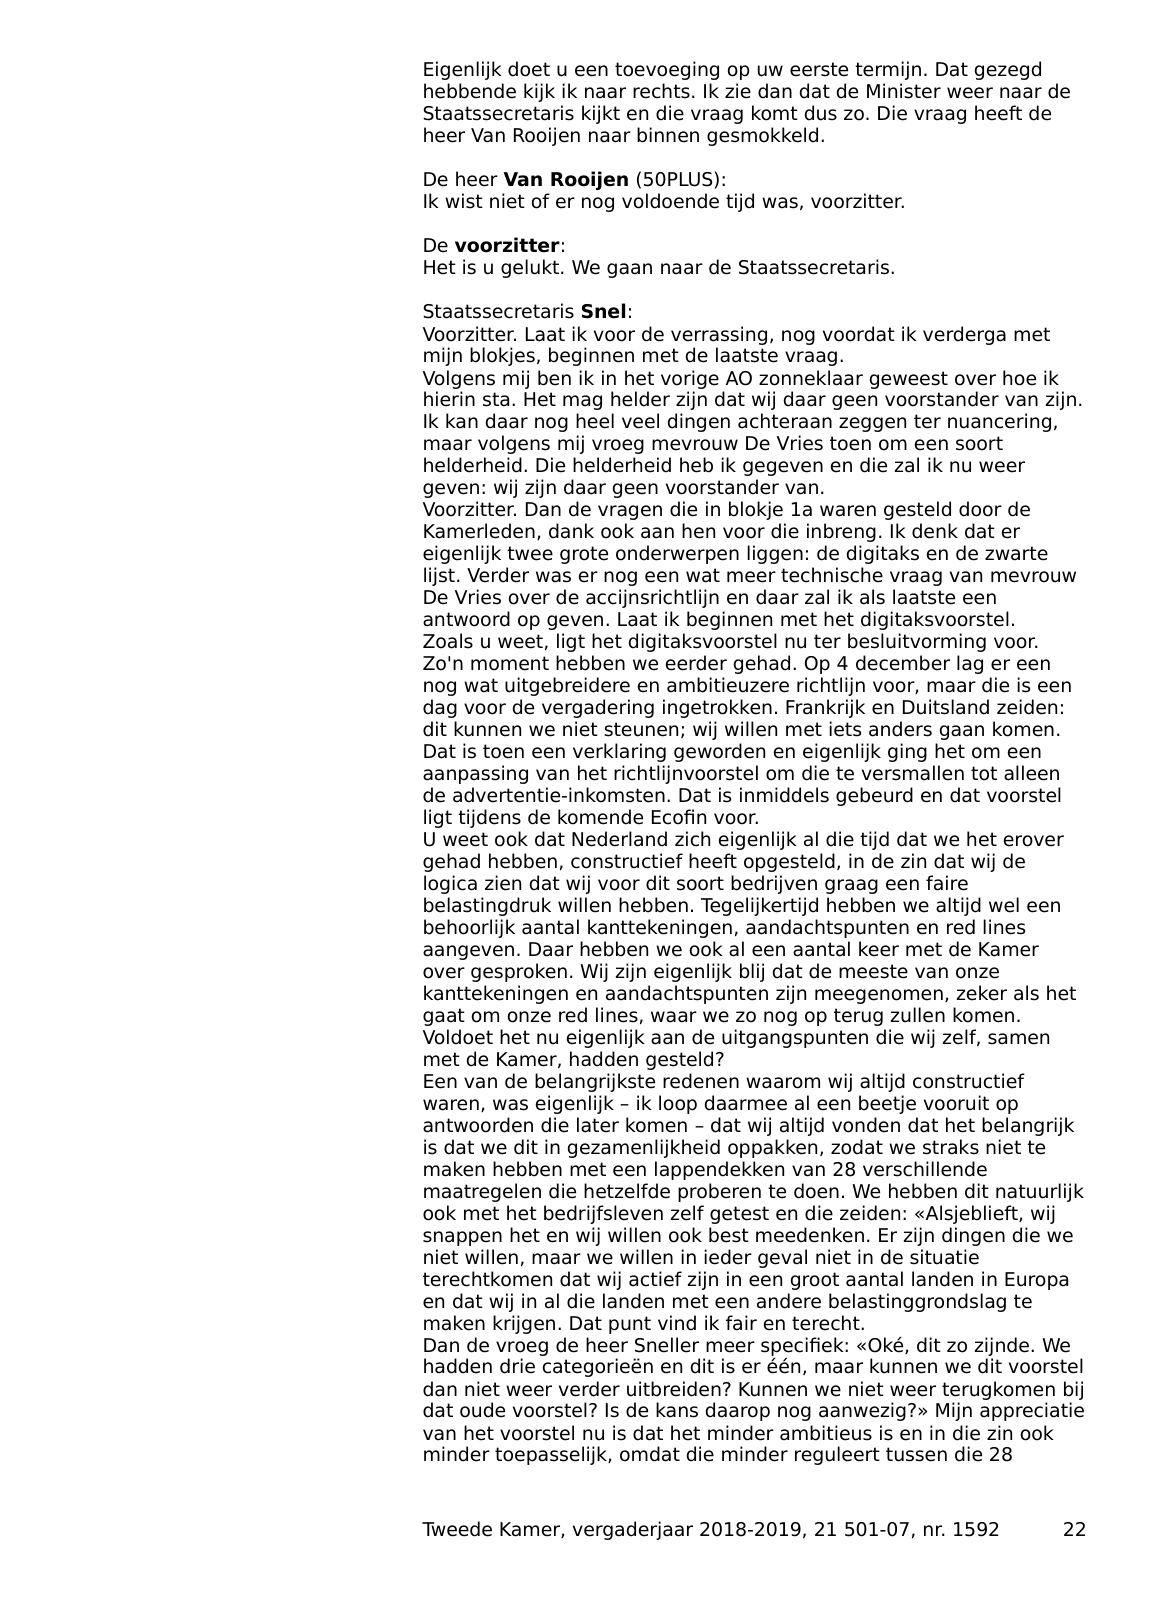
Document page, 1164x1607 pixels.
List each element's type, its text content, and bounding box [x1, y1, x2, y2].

text Zoals u weet, ligt het digitaksvoorstel nu ter besluitvorming voor. Zo'n moment hebben we eerder gehad. Op 4 december lag er een nog wat uitgebreidere en ambitieuzere richtlijn voor, maar die is een dag voor de vergadering ingetrokken. Frankrijk en Duitsland zeiden: dit kunnen we niet steunen; wij willen met iets anders gaan komen. Dat is toen een verklaring geworden en eigenlijk ging het om een aanpassing van het richtlijnvoorstel om die te versmallen tot alleen de advertentie-inkomsten. Dat is inmiddels gebeurd en dat voorstel ligt tijdens de komende Ecofin voor. [422, 631, 1087, 829]
text Ik wist niet of er nog voldoende tijd was, voorzitter. [422, 191, 1087, 213]
text De voorzitter: [422, 235, 1087, 257]
text Het is u gelukt. We gaan naar de Staatssecretaris. [422, 257, 1087, 279]
text Volgens mij ben ik in het vorige AO zonneklaar geweest over hoe ik hierin sta. Het mag helder zijn dat wij daar geen voorstander van zijn. Ik kan daar nog heel veel dingen achteraan zeggen ter nuancering, maar volgens mij vroeg mevrouw De Vries toen om een soort helderheid. Die helderheid heb ik gegeven en die zal ik nu weer geven: wij zijn daar geen voorstander van. [422, 367, 1087, 499]
text Staatssecretaris Snel: [422, 301, 1087, 323]
text De heer Van Rooijen (50PLUS): [422, 169, 1087, 191]
text Dan de vroeg de heer Sneller meer specifiek: «Oké, dit zo zijnde. We hadden drie categorieën en dit is er één, maar kunnen we dit voorstel dan niet weer verder uitbreiden? Kunnen we niet weer terugkomen bij dat oude voorstel? Is de kans daarop nog aanwezig?» Mijn appreciatie van het voorstel nu is dat het minder ambitieus is en in die zin ook minder toepasselijk, omdat die minder reguleert tussen die 28 [422, 1334, 1087, 1466]
text Voorzitter. Dan de vragen die in blokje 1a waren gesteld door de Kamerleden, dank ook aan hen voor die inbreng. Ik denk dat er eigenlijk twee grote onderwerpen liggen: de digitaks en de zwarte lijst. Verder was er nog een wat meer technische vraag van mevrouw De Vries over de accijnsrichtlijn en daar zal ik als laatste een antwoord op geven. Laat ik beginnen met het digitaksvoorstel. [422, 499, 1087, 631]
text Een van de belangrijkste redenen waarom wij altijd constructief waren, was eigenlijk – ik loop daarmee al een beetje vooruit op antwoorden die later komen – dat wij altijd vonden dat het belangrijk is dat we dit in gezamenlijkheid oppakken, zodat we straks niet te maken hebben met een lappendekken van 28 verschillende maatregelen die hetzelfde proberen te doen. We hebben dit natuurlijk ook met het bedrijfsleven zelf getest en die zeiden: «Alsjeblieft, wij snappen het en wij willen ook best meedenken. Er zijn dingen die we niet willen, maar we willen in ieder geval niet in de situatie terechtkomen dat wij actief zijn in een groot aantal landen in Europa en dat wij in al die landen met een andere belastinggrondslag te maken krijgen. Dat punt vind ik fair en terecht. [422, 1071, 1087, 1334]
text Voorzitter. Laat ik voor de verrassing, nog voordat ik verderga met mijn blokjes, beginnen met de laatste vraag. [422, 323, 1087, 367]
text Eigenlijk doet u een toevoeging op uw eerste termijn. Dat gezegd hebbende kijk ik naar rechts. Ik zie dan dat de Minister weer naar de Staatssecretaris kijkt en die vraag komt dus zo. Die vraag heeft de heer Van Rooijen naar binnen gesmokkeld. [422, 59, 1087, 147]
text U weet ook dat Nederland zich eigenlijk al die tijd dat we het erover gehad hebben, constructief heeft opgesteld, in de zin dat wij de logica zien dat wij voor dit soort bedrijven graag een faire belastingdruk willen hebben. Tegelijkertijd hebben we altijd wel een behoorlijk aantal kanttekeningen, aandachtspunten en red lines aangeven. Daar hebben we ook al een aantal keer met de Kamer over gesproken. Wij zijn eigenlijk blij dat de meeste van onze kanttekeningen en aandachtspunten zijn meegenomen, zeker als het gaat om onze red lines, waar we zo nog op terug zullen komen. Voldoet het nu eigenlijk aan de uitgangspunten die wij zelf, samen met de Kamer, hadden gesteld? [422, 829, 1087, 1071]
